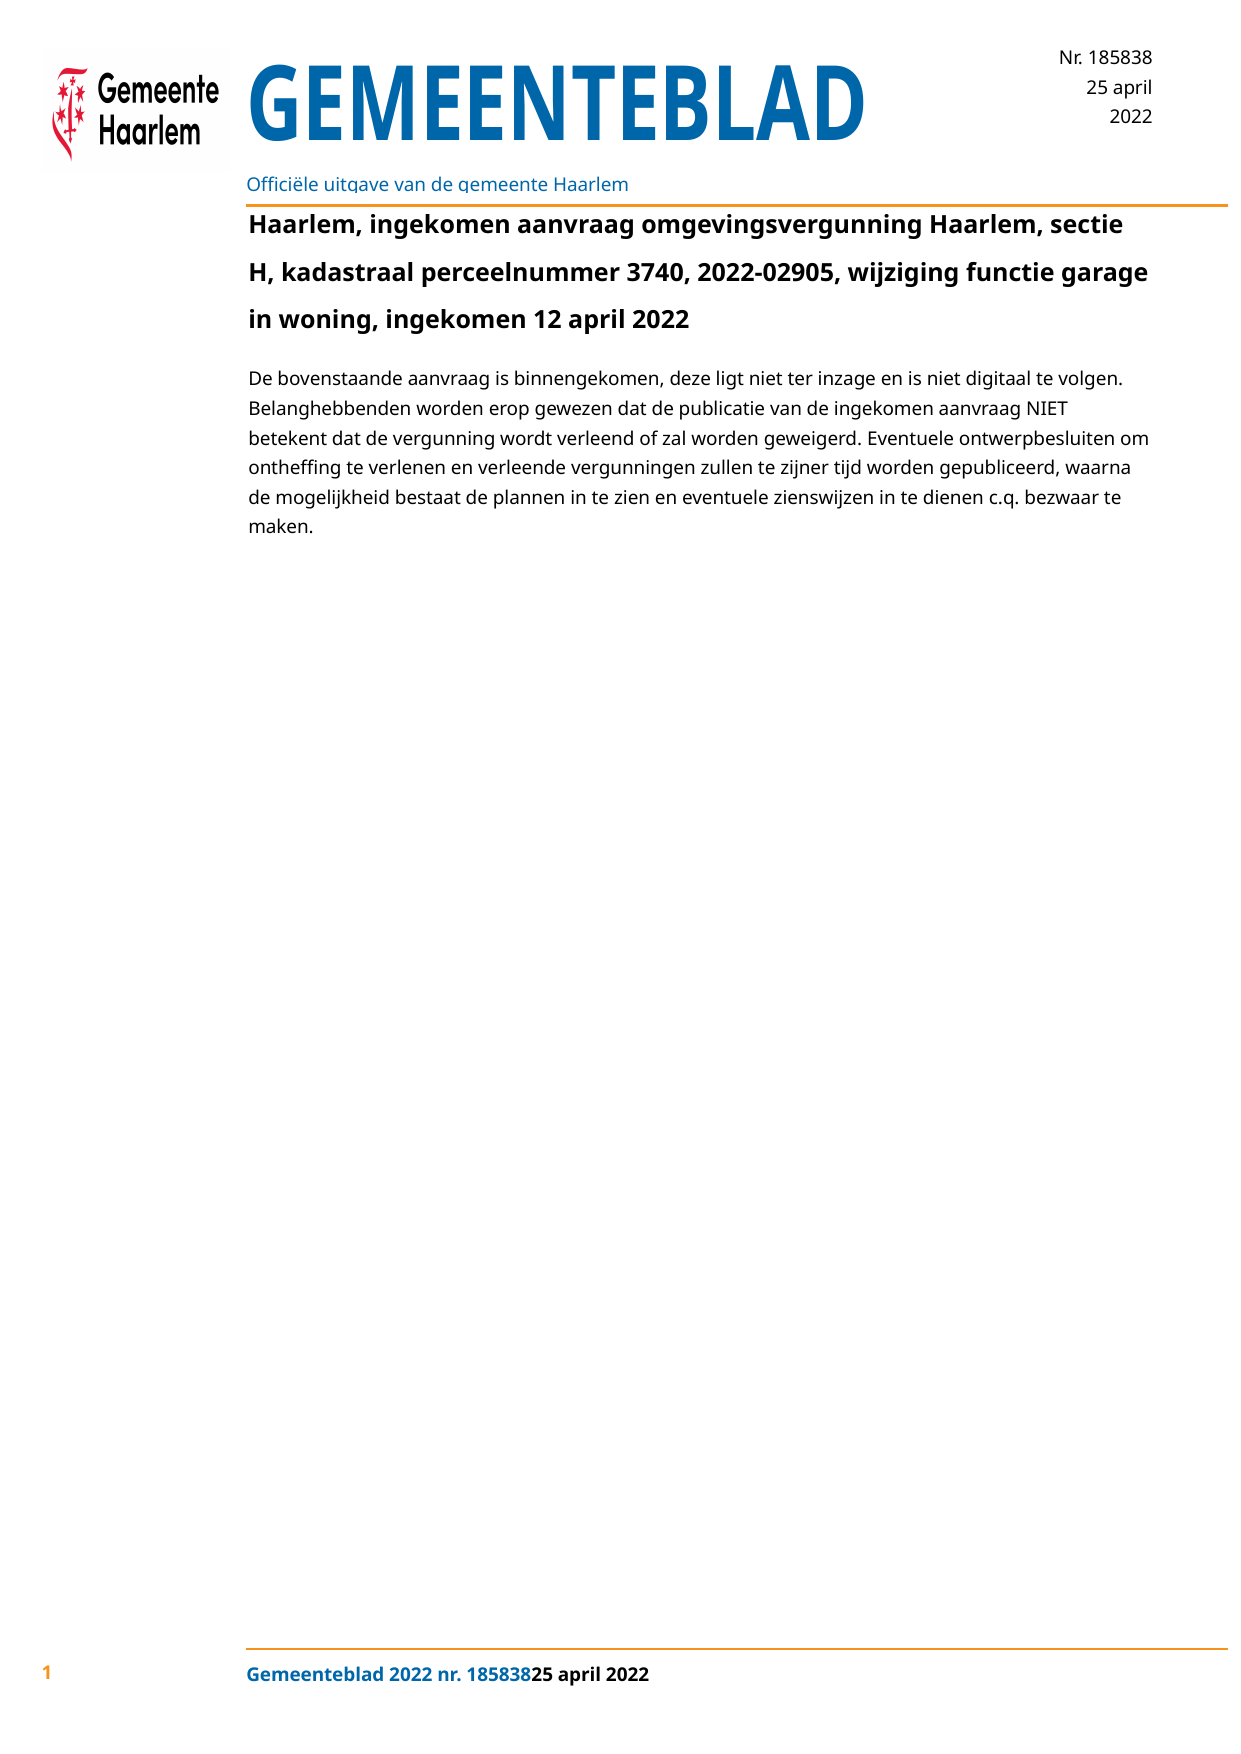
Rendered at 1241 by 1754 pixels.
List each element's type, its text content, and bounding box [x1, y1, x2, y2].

text Haarlem, ingekomen aanvraag omgevingsvergunning Haarlem, sectie H, kadastraal perceelnummer 3740, 2022-02905, wijziging functie garage in woning, ingekomen 12 april 2022 [248, 207, 1152, 336]
picture [41, 47, 231, 172]
text De bovenstaande aanvraag is binnengekomen, deze ligt niet ter inzage en is niet digitaal te volgen. Belanghebbenden worden erop gewezen dat de publicatie van de ingekomen aanvraag NIET betekent dat de vergunning wordt verleend of zal worden geweigerd. Eventuele ontwerpbesluiten om ontheffing te verlenen en verleende vergunningen zullen te zijner tijd worden gepubliceerd, waarna de mogelijkheid bestaat de plannen in te zien en eventuele zienswijzen in te dienen c.q. bezwaar te maken. [248, 366, 1152, 539]
